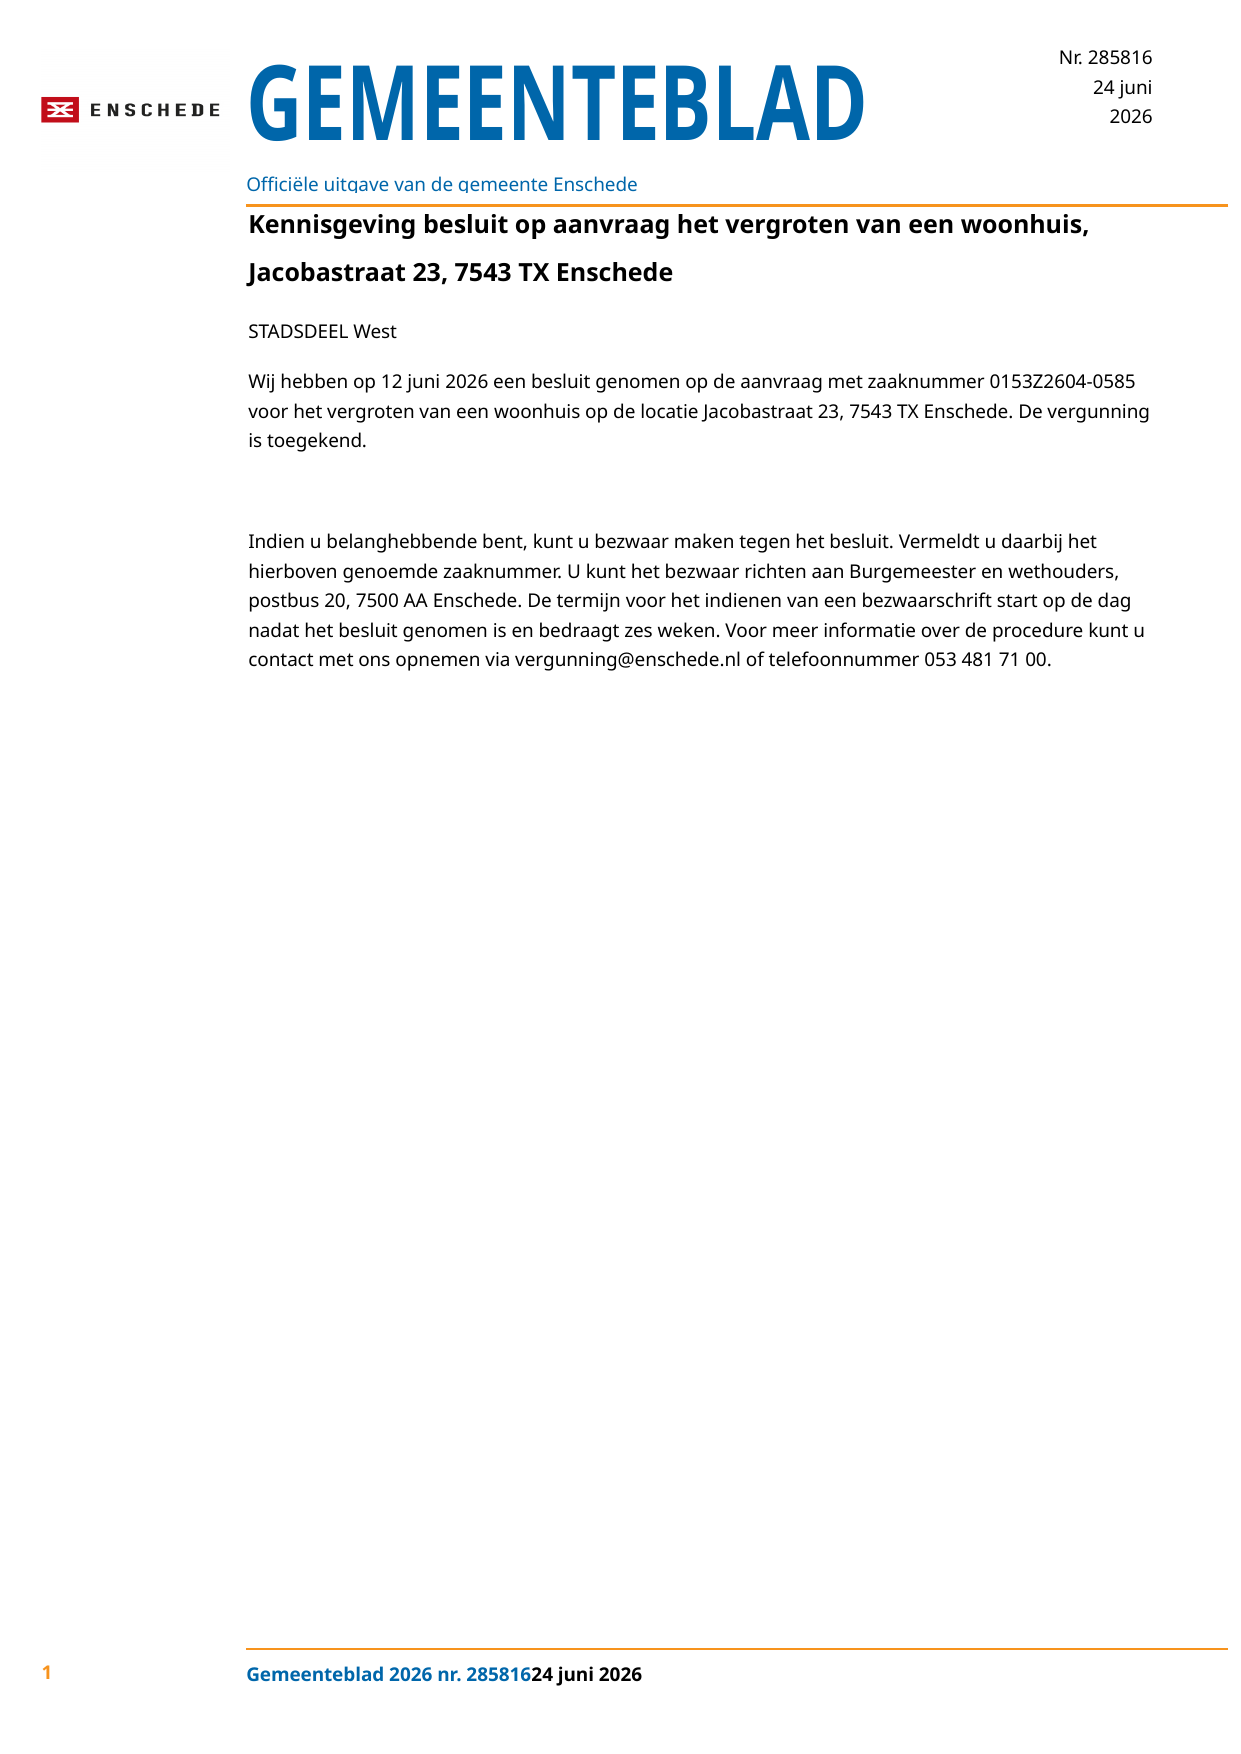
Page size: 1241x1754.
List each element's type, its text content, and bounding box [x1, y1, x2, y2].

text Kennisgeving besluit op aanvraag het vergroten van een woonhuis, Jacobastraat 23, 7543 TX Enschede [248, 207, 1152, 288]
text Wij hebben op 12 juni 2026 een besluit genomen op de aanvraag met zaaknummer 0153Z2604-0585 voor het vergroten van een woonhuis op de locatie Jacobastraat 23, 7543 TX Enschede. De vergunning is toegekend. [248, 368, 1152, 453]
text Indien u belanghebbende bent, kunt u bezwaar maken tegen het besluit. Vermeldt u daarbij het hierboven genoemde zaaknummer. U kunt het bezwaar richten aan Burgemeester en wethouders, postbus 20, 7500 AA Enschede. De termijn voor het indienen van een bezwaarschrift start op de dag nadat het besluit genomen is en bedraagt zes weken. Voor meer informatie over de procedure kunt u contact met ons opnemen via vergunning@enschede.nl of telefoonnummer 053 481 71 00. [248, 528, 1152, 672]
picture [41, 47, 231, 172]
text STADSDEEL West [248, 318, 1152, 344]
